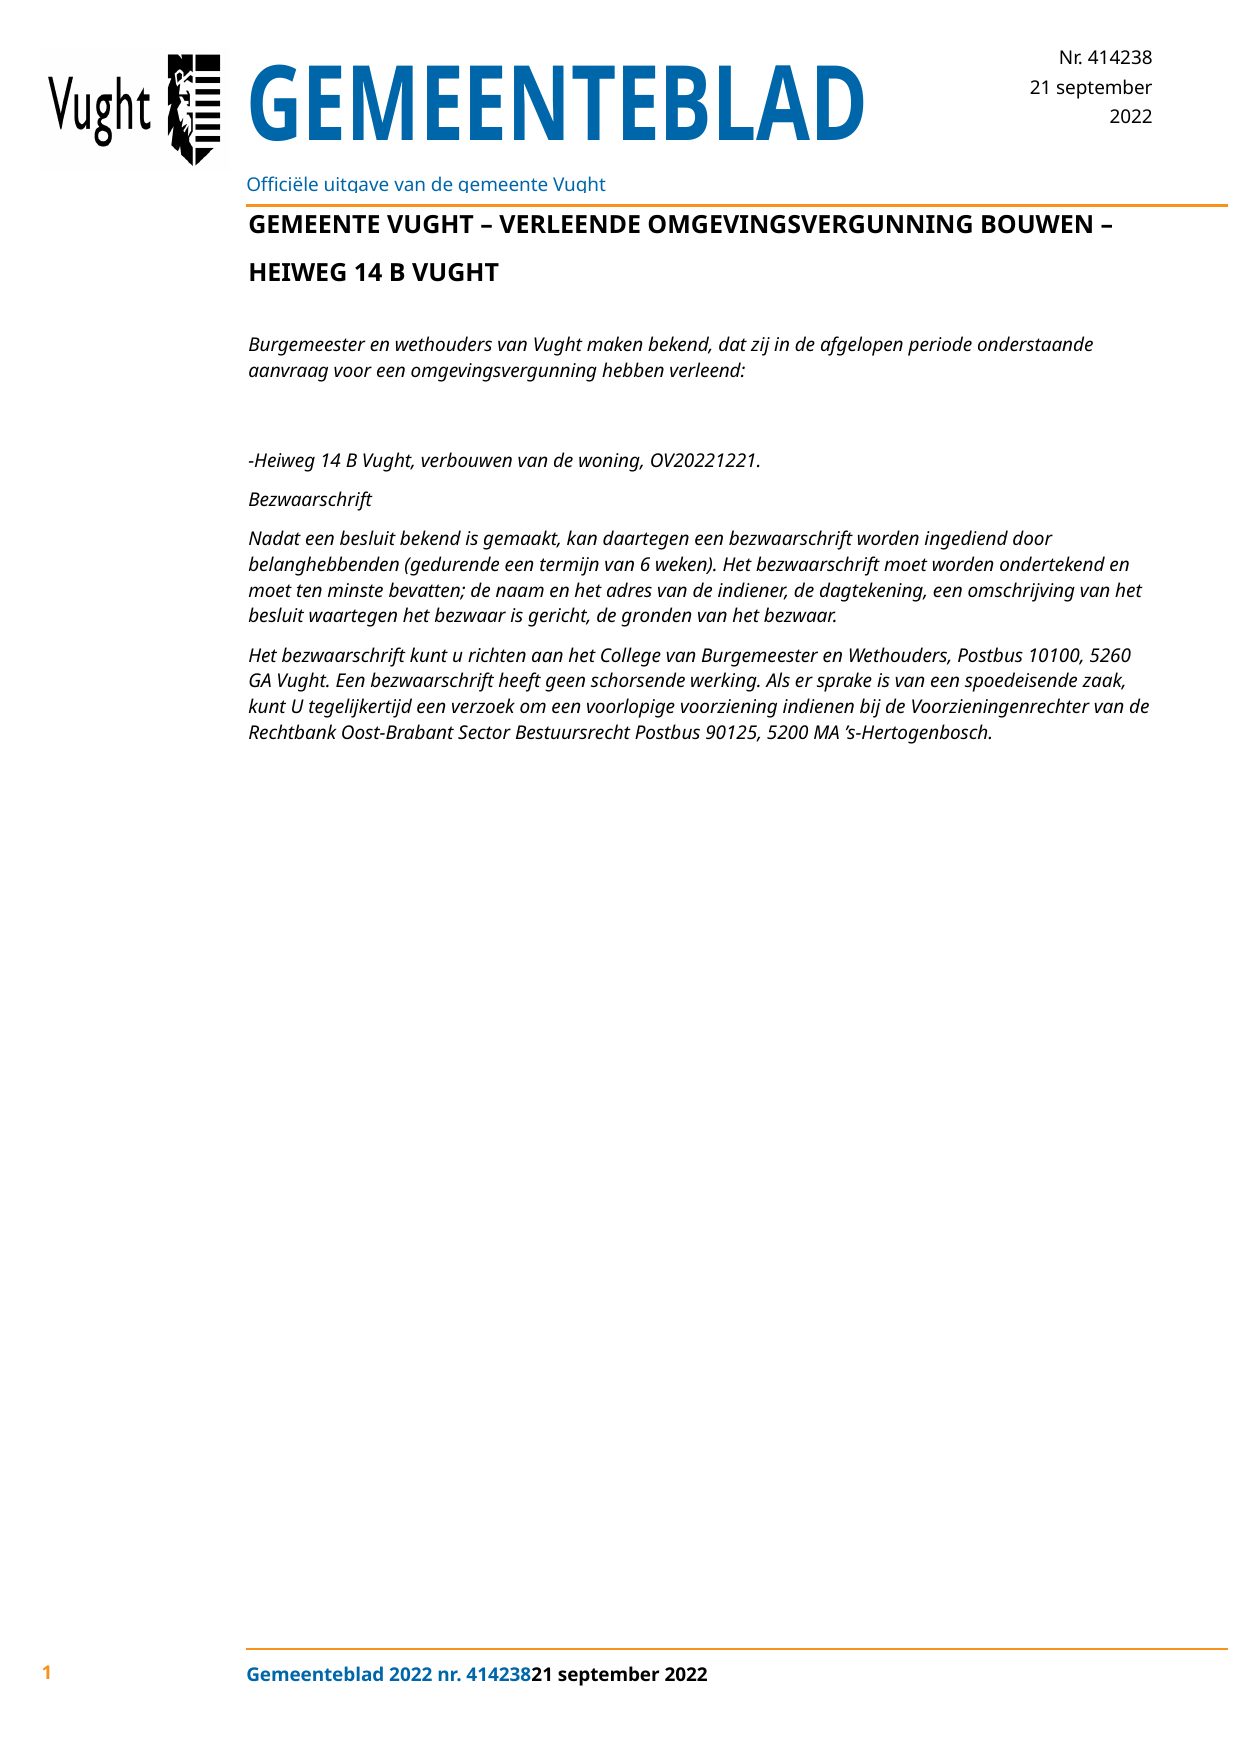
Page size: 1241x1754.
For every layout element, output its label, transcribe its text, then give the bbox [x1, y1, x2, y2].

text Burgemeester en wethouders van Vught maken bekend, dat zij in de afgelopen periode onderstaande aanvraag voor een omgevingsvergunning hebben verleend: [248, 331, 1152, 383]
text Het bezwaarschrift kunt u richten aan het College van Burgemeester en Wethouders, Postbus 10100, 5260 GA Vught. Een bezwaarschrift heeft geen schorsende werking. Als er sprake is van een spoedeisende zaak, kunt U tegelijkertijd een verzoek om een voorlopige voorziening indienen bij de Voorzieningenrechter van de Rechtbank Oost-Brabant Sector Bestuursrecht Postbus 90125, 5200 MA ’s-Hertogenbosch. [248, 642, 1152, 745]
text Bezwaarschrift [248, 486, 1152, 512]
picture [41, 47, 231, 172]
text -Heiweg 14 B Vught, verbouwen van de woning, OV20221221. [248, 447, 1152, 473]
text GEMEENTE VUGHT – VERLEENDE OMGEVINGSVERGUNNING BOUWEN –HEIWEG 14 B VUGHT [248, 207, 1152, 288]
text Nadat een besluit bekend is gemaakt, kan daartegen een bezwaarschrift worden ingediend door belanghebbenden (gedurende een termijn van 6 weken). Het bezwaarschrift moet worden ondertekend en moet ten minste bevatten; de naam en het adres van de indiener, de dagtekening, een omschrijving van het besluit waartegen het bezwaar is gericht, de gronden van het bezwaar. [248, 525, 1152, 628]
